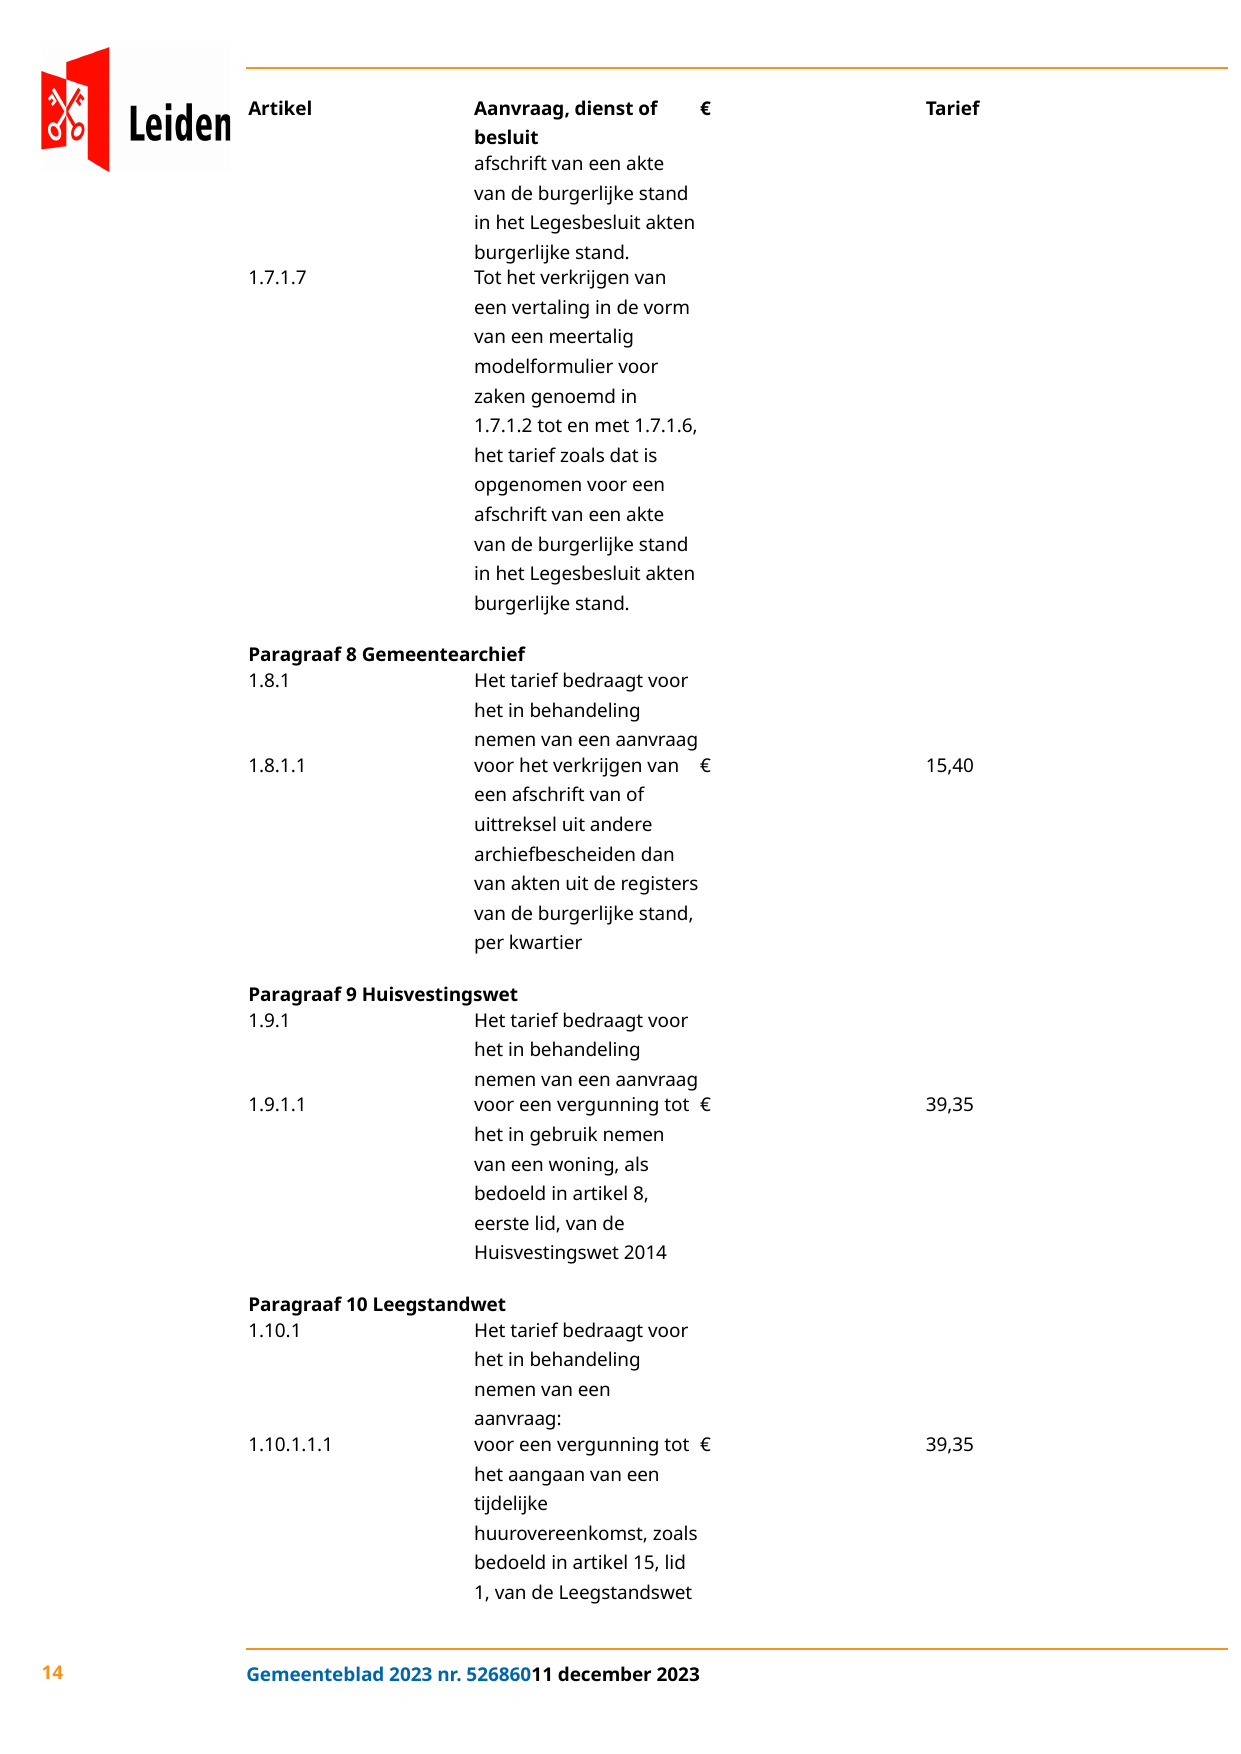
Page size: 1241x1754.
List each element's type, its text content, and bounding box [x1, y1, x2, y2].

table_cell [248, 150, 474, 264]
table_cell [926, 1007, 1152, 1092]
table_cell [700, 1291, 926, 1317]
table_cell 1.10.1 [248, 1317, 474, 1431]
table_cell [248, 1265, 474, 1291]
table_cell [926, 150, 1152, 264]
table_cell [926, 1265, 1152, 1291]
table_cell [926, 1317, 1152, 1431]
table_cell Paragraaf 9 Huisvestingswet [248, 981, 700, 1007]
table_cell 39,35 [926, 1431, 1152, 1605]
table_cell [700, 667, 926, 752]
table_header Artikel [248, 95, 474, 150]
table_cell [700, 1007, 926, 1092]
table_header Aanvraag, dienst of besluit [474, 95, 700, 150]
table_cell [248, 616, 474, 641]
table_cell [926, 616, 1152, 641]
table_header Tarief [926, 95, 1152, 150]
table_cell Het tarief bedraagt voor het in behandeling nemen van een aanvraag: [474, 1317, 700, 1431]
table_cell [926, 667, 1152, 752]
table_cell [700, 616, 926, 641]
table_cell 1.8.1.1 [248, 752, 474, 955]
table_cell 1.7.1.7 [248, 265, 474, 616]
table_cell 1.10.1.1.1 [248, 1431, 474, 1605]
table_cell [700, 1265, 926, 1291]
table_cell € [700, 752, 926, 955]
table_cell [700, 150, 926, 264]
table_cell voor een vergunning tot het in gebruik nemen van een woning, als bedoeld in artikel 8, eerste lid, van de Huisvestingswet 2014 [474, 1092, 700, 1265]
table_cell [474, 1265, 700, 1291]
picture [41, 47, 231, 172]
table_cell 15,40 [926, 752, 1152, 955]
table_cell [700, 955, 926, 981]
table_cell [700, 641, 926, 667]
table_cell Tot het verkrijgen van een vertaling in de vorm van een meertalig modelformulier voor zaken genoemd in 1.7.1.2 tot en met 1.7.1.6, het tarief zoals dat is opgenomen voor een afschrift van een akte van de burgerlijke stand in het Legesbesluit akten burgerlijke stand. [474, 265, 700, 616]
table_cell 1.9.1.1 [248, 1092, 474, 1265]
table_cell [926, 955, 1152, 981]
table_cell voor een vergunning tot het aangaan van een tijdelijke huurovereenkomst, zoals bedoeld in artikel 15, lid 1, van de Leegstandswet [474, 1431, 700, 1605]
table_cell 1.9.1 [248, 1007, 474, 1092]
table_cell afschrift van een akte van de burgerlijke stand in het Legesbesluit akten burgerlijke stand. [474, 150, 700, 264]
table_cell 1.8.1 [248, 667, 474, 752]
table_cell Het tarief bedraagt voor het in behandeling nemen van een aanvraag [474, 667, 700, 752]
table_cell Paragraaf 10 Leegstandwet [248, 1291, 700, 1317]
table_cell 39,35 [926, 1092, 1152, 1265]
table_cell [700, 265, 926, 616]
table_cell [474, 616, 700, 641]
table_cell [700, 981, 926, 1007]
table_cell voor het verkrijgen van een afschrift van of uittreksel uit andere archiefbescheiden dan van akten uit de registers van de burgerlijke stand, per kwartier [474, 752, 700, 955]
table_cell [926, 641, 1152, 667]
table_cell [926, 981, 1152, 1007]
table_cell [474, 955, 700, 981]
table_cell [248, 955, 474, 981]
table_cell [926, 265, 1152, 616]
table_cell € [700, 1092, 926, 1265]
table_cell Het tarief bedraagt voor het in behandeling nemen van een aanvraag [474, 1007, 700, 1092]
table_cell € [700, 1431, 926, 1605]
table_cell [700, 1317, 926, 1431]
table_cell Paragraaf 8 Gemeentearchief [248, 641, 700, 667]
table_cell [926, 1291, 1152, 1317]
table_header € [700, 95, 926, 150]
